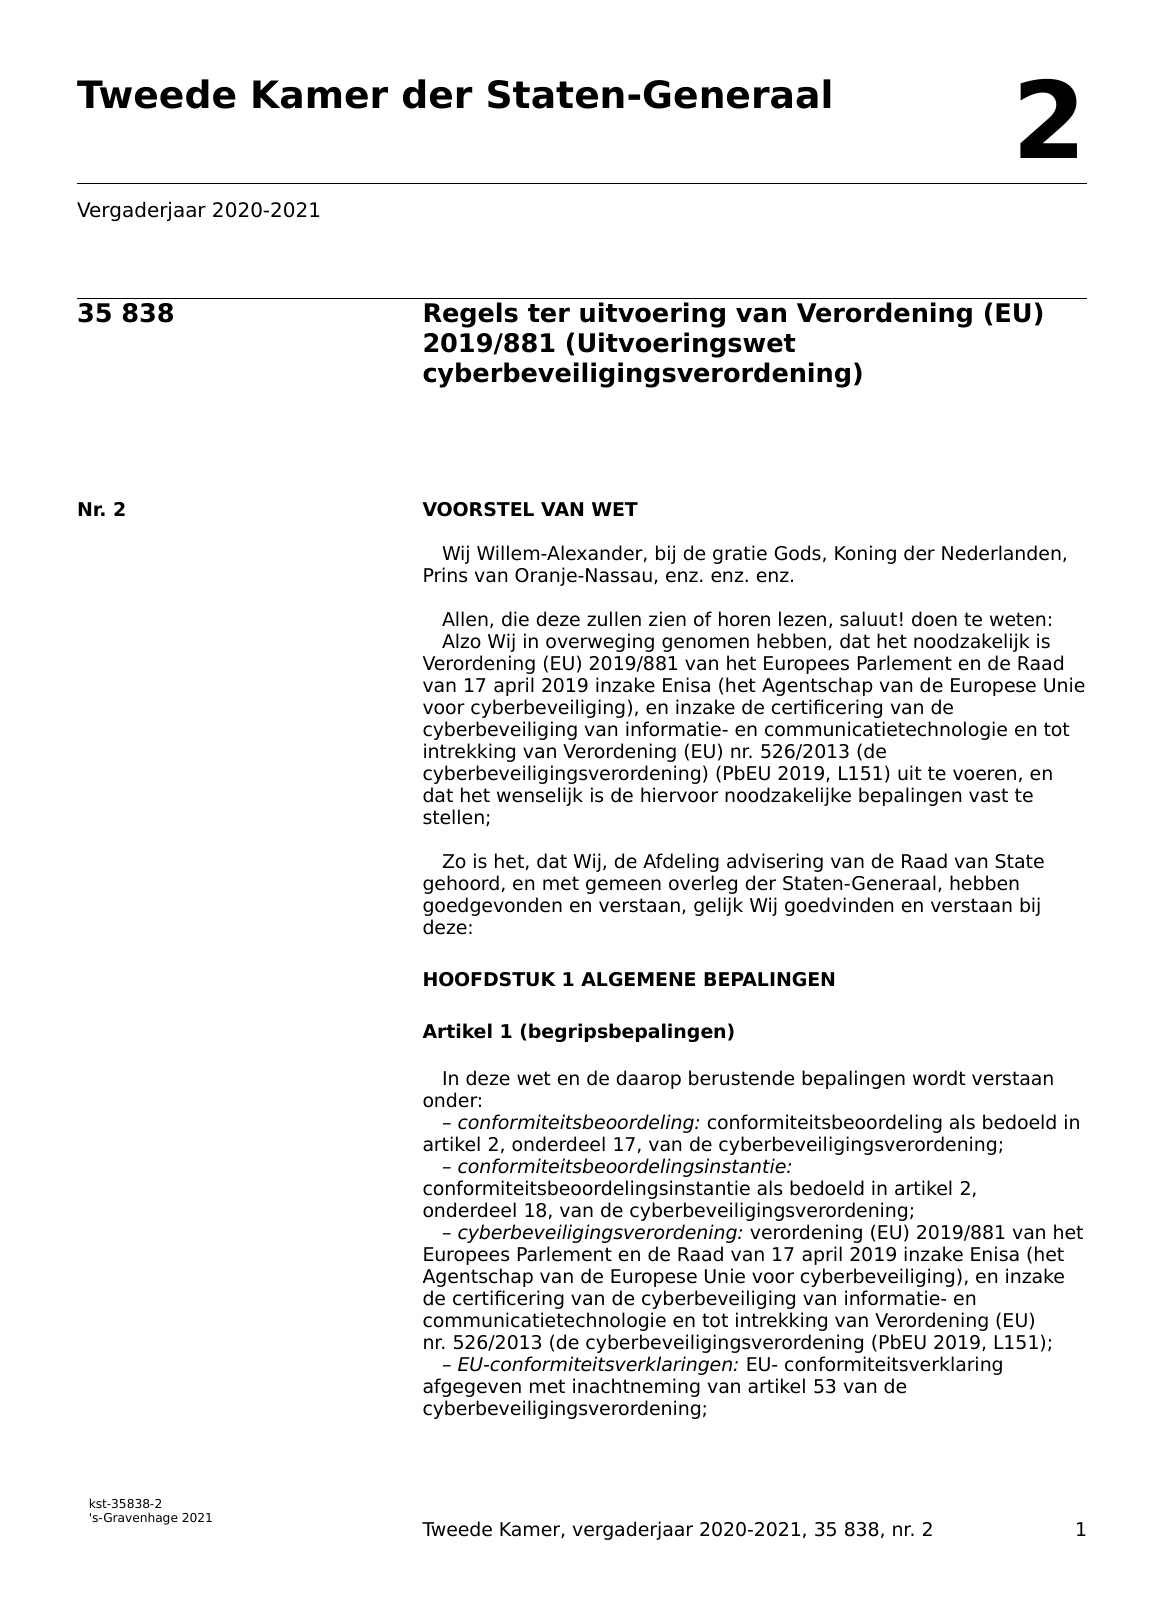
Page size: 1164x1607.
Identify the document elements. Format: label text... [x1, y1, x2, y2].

text kst-35838-2 [88, 1497, 323, 1511]
text Wij Willem-Alexander, bij de gratie Gods, Koning der Nederlanden, Prins van Oranje-Nassau, enz. enz. enz. [422, 543, 1087, 587]
table_header 2 [886, 59, 1087, 183]
table_header Tweede Kamer der Staten-Generaal [77, 59, 886, 183]
text Allen, die deze zullen zien of horen lezen, saluut! doen te weten: [422, 609, 1087, 631]
text – conformiteitsbeoordelingsinstantie: conformiteitsbeoordelingsinstantie als bedoeld in artikel 2, onderdeel 18, van de cyberbeveiligingsverordening; [422, 1156, 1087, 1222]
text – cyberbeveiligingsverordening: verordening (EU) 2019/881 van het Europees Parlement en de Raad van 17 april 2019 inzake Enisa (het Agentschap van de Europese Unie voor cyberbeveiliging), en inzake de certificering van de cyberbeveiliging van informatie- en communicatietechnologie en tot intrekking van Verordening (EU) nr. 526/2013 (de cyberbeveiligingsverordening (PbEU 2019, L151); [422, 1222, 1087, 1354]
subtitle 35 838 Regels ter uitvoering van Verordening (EU) 2019/881 (Uitvoeringswet cyberbeveiligingsverordening) [77, 299, 1087, 388]
text Zo is het, dat Wij, de Afdeling advisering van de Raad van State gehoord, en met gemeen overleg der Staten-Generaal, hebben goedgevonden en verstaan, gelijk Wij goedvinden en verstaan bij deze: [422, 851, 1087, 939]
text 's-Gravenhage 2021 [88, 1511, 323, 1525]
text Alzo Wij in overweging genomen hebben, dat het noodzakelijk is Verordening (EU) 2019/881 van het Europees Parlement en de Raad van 17 april 2019 inzake Enisa (het Agentschap van de Europese Unie voor cyberbeveiliging), en inzake de certificering van de cyberbeveiliging van informatie- en communicatietechnologie en tot intrekking van Verordening (EU) nr. 526/2013 (de cyberbeveiligingsverordening) (PbEU 2019, L151) uit te voeren, en dat het wenselijk is de hiervoor noodzakelijke bepalingen vast te stellen; [422, 631, 1087, 829]
table_cell Vergaderjaar 2020-2021 [77, 184, 1087, 298]
text – conformiteitsbeoordeling: conformiteitsbeoordeling als bedoeld in artikel 2, onderdeel 17, van de cyberbeveiligingsverordening; [422, 1112, 1087, 1156]
subtitle Artikel 1 (begripsbepalingen) [422, 1021, 1087, 1043]
text In deze wet en de daarop berustende bepalingen wordt verstaan onder: [422, 1068, 1087, 1112]
subtitle Nr. 2 VOORSTEL VAN WET [77, 499, 1087, 521]
text – EU-conformiteitsverklaringen: EU- conformiteitsverklaring afgegeven met inachtneming van artikel 53 van de cyberbeveiligingsverordening; [422, 1354, 1087, 1420]
subtitle HOOFDSTUK 1 ALGEMENE BEPALINGEN [422, 969, 1087, 991]
